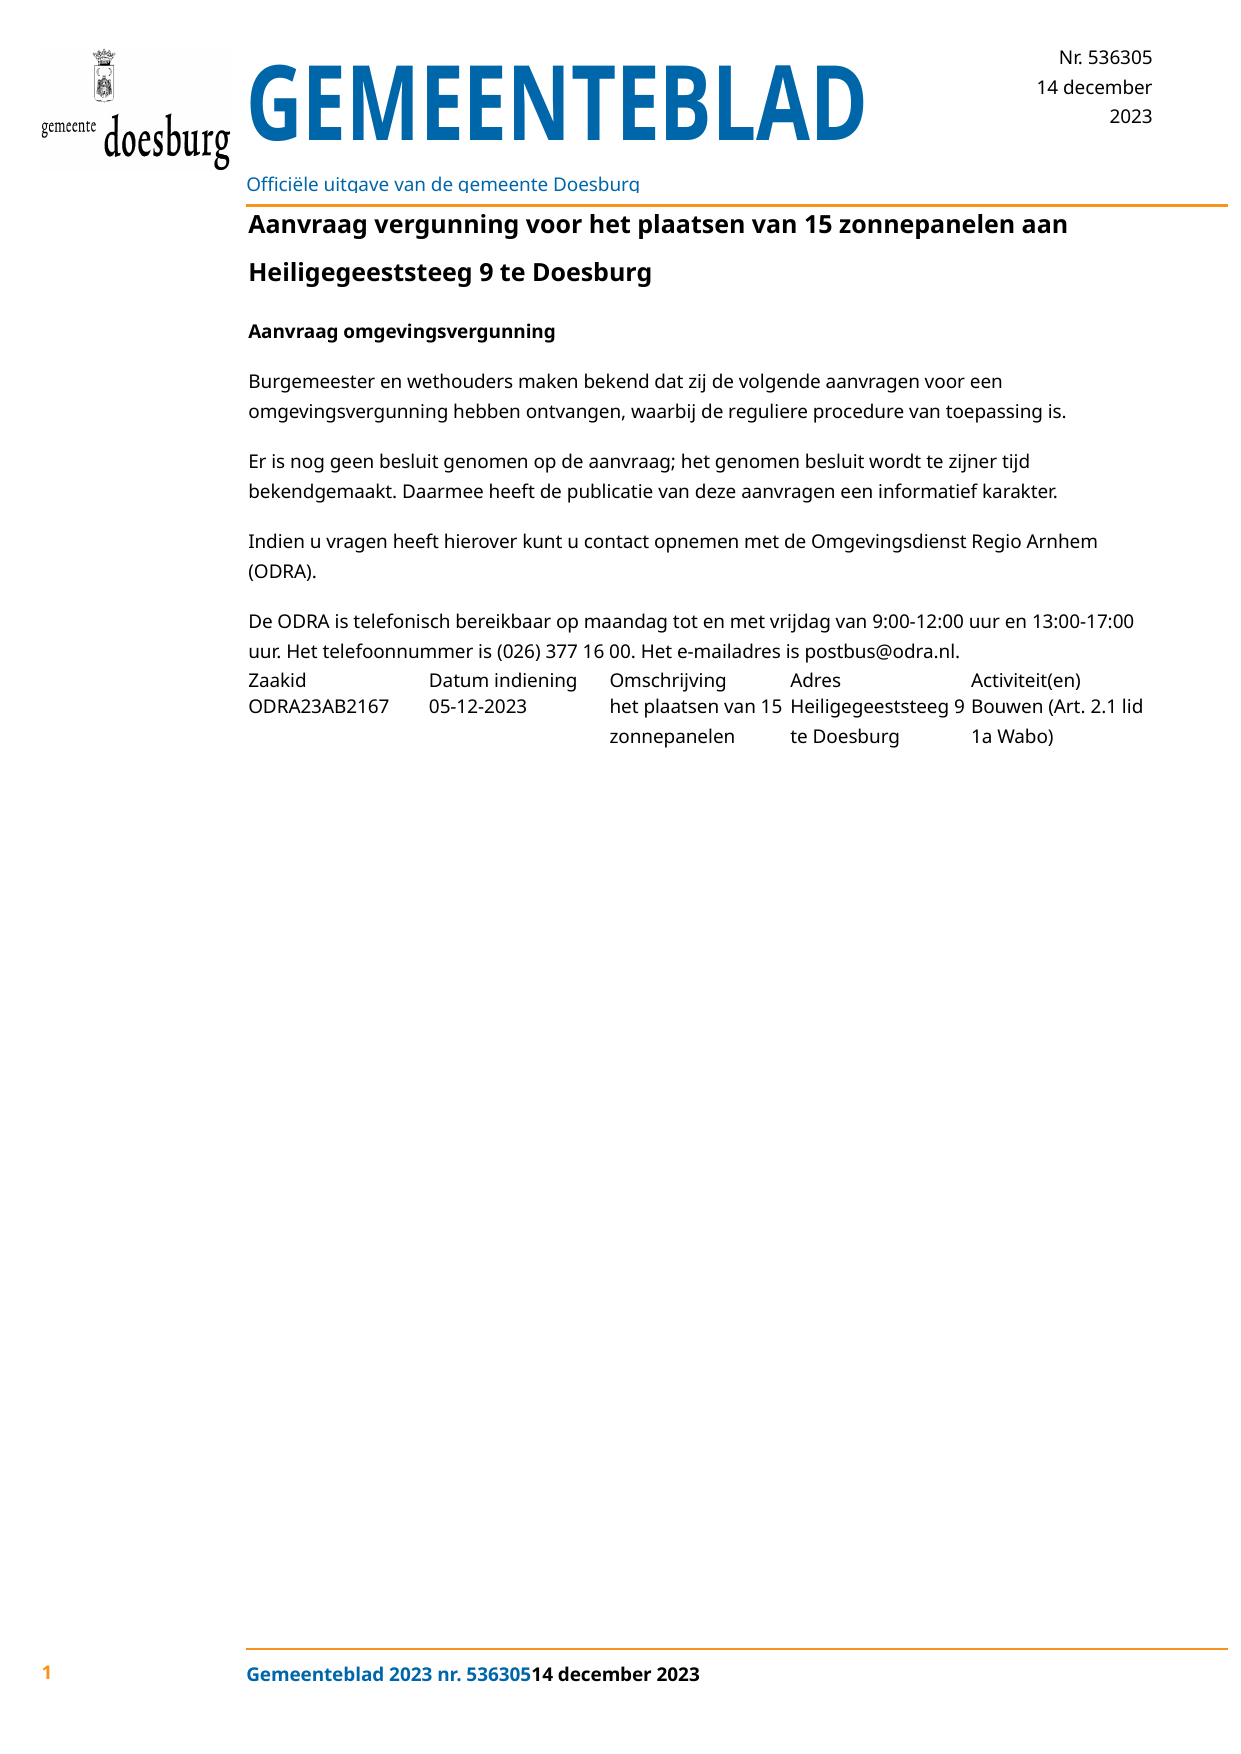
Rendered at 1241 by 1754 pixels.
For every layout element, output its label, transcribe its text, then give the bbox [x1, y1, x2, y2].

text De ODRA is telefonisch bereikbaar op maandag tot en met vrijdag van 9:00-12:00 uur en 13:00-17:00 uur. Het telefoonnummer is (026) 377 16 00. Het e-mailadres is postbus@odra.nl. [248, 608, 1152, 664]
table_cell ODRA23AB2167 [248, 693, 429, 749]
table_cell Heiligegeeststeeg 9 te Doesburg [790, 693, 971, 749]
table_cell het plaatsen van 15 zonnepanelen [609, 693, 790, 749]
text Burgemeester en wethouders maken bekend dat zij de volgende aanvragen voor een omgevingsvergunning hebben ontvangen, waarbij de reguliere procedure van toepassing is. [248, 368, 1152, 424]
text Aanvraag omgevingsvergunning [248, 318, 1152, 344]
text Indien u vragen heeft hierover kunt u contact opnemen met de Omgevingsdienst Regio Arnhem (ODRA). [248, 528, 1152, 584]
table_cell 05-12-2023 [429, 693, 609, 749]
table_header Activiteit(en) [971, 668, 1152, 693]
text Aanvraag vergunning voor het plaatsen van 15 zonnepanelen aan Heiligegeeststeeg 9 te Doesburg [248, 207, 1152, 288]
picture [41, 47, 231, 172]
table_header Adres [790, 668, 971, 693]
text Er is nog geen besluit genomen op de aanvraag; het genomen besluit wordt te zijner tijd bekendgemaakt. Daarmee heeft de publicatie van deze aanvragen een informatief karakter. [248, 448, 1152, 504]
table_header Zaakid [248, 668, 429, 693]
table_cell Bouwen (Art. 2.1 lid 1a Wabo) [971, 693, 1152, 749]
table_header Omschrijving [609, 668, 790, 693]
table_header Datum indiening [429, 668, 609, 693]
